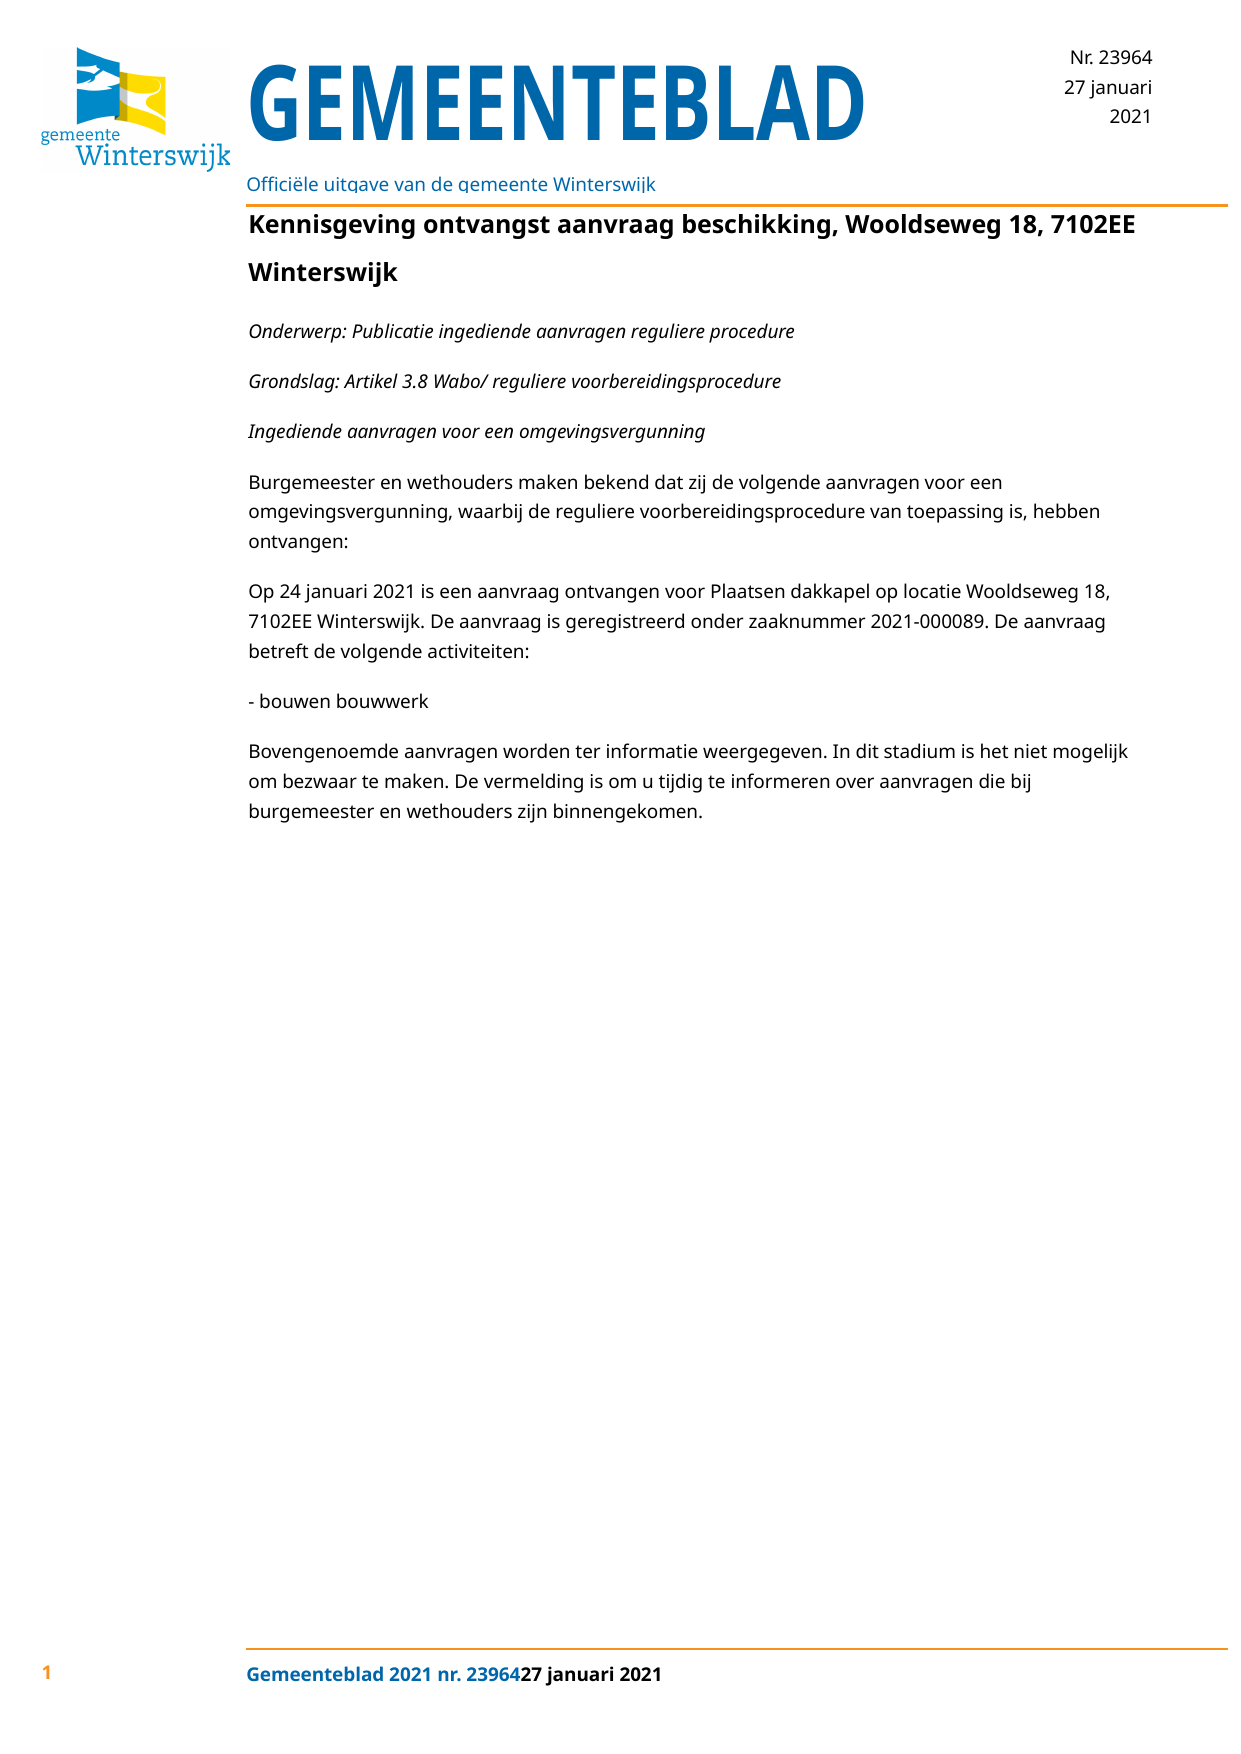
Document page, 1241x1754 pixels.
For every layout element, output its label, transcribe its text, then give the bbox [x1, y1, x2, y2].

text Onderwerp: Publicatie ingediende aanvragen reguliere procedure [248, 318, 1152, 344]
text Grondslag: Artikel 3.8 Wabo/ reguliere voorbereidingsprocedure [248, 368, 1152, 394]
text Op 24 januari 2021 is een aanvraag ontvangen voor Plaatsen dakkapel op locatie Wooldseweg 18, 7102EE Winterswijk. De aanvraag is geregistreerd onder zaaknummer 2021-000089. De aanvraag betreft de volgende activiteiten: [248, 579, 1152, 664]
picture [225, 153, 231, 162]
picture [41, 47, 231, 172]
text Ingediende aanvragen voor een omgevingsvergunning [248, 419, 1152, 444]
text - bouwen bouwwerk [248, 688, 1152, 714]
text Bovengenoemde aanvragen worden ter informatie weergegeven. In dit stadium is het niet mogelijk om bezwaar te maken. De vermelding is om u tijdig te informeren over aanvragen die bij burgemeester en wethouders zijn binnengekomen. [248, 739, 1152, 824]
text Burgemeester en wethouders maken bekend dat zij de volgende aanvragen voor een omgevingsvergunning, waarbij de reguliere voorbereidingsprocedure van toepassing is, hebben ontvangen: [248, 469, 1152, 554]
text Kennisgeving ontvangst aanvraag beschikking, Wooldseweg 18, 7102EE Winterswijk [248, 207, 1152, 288]
